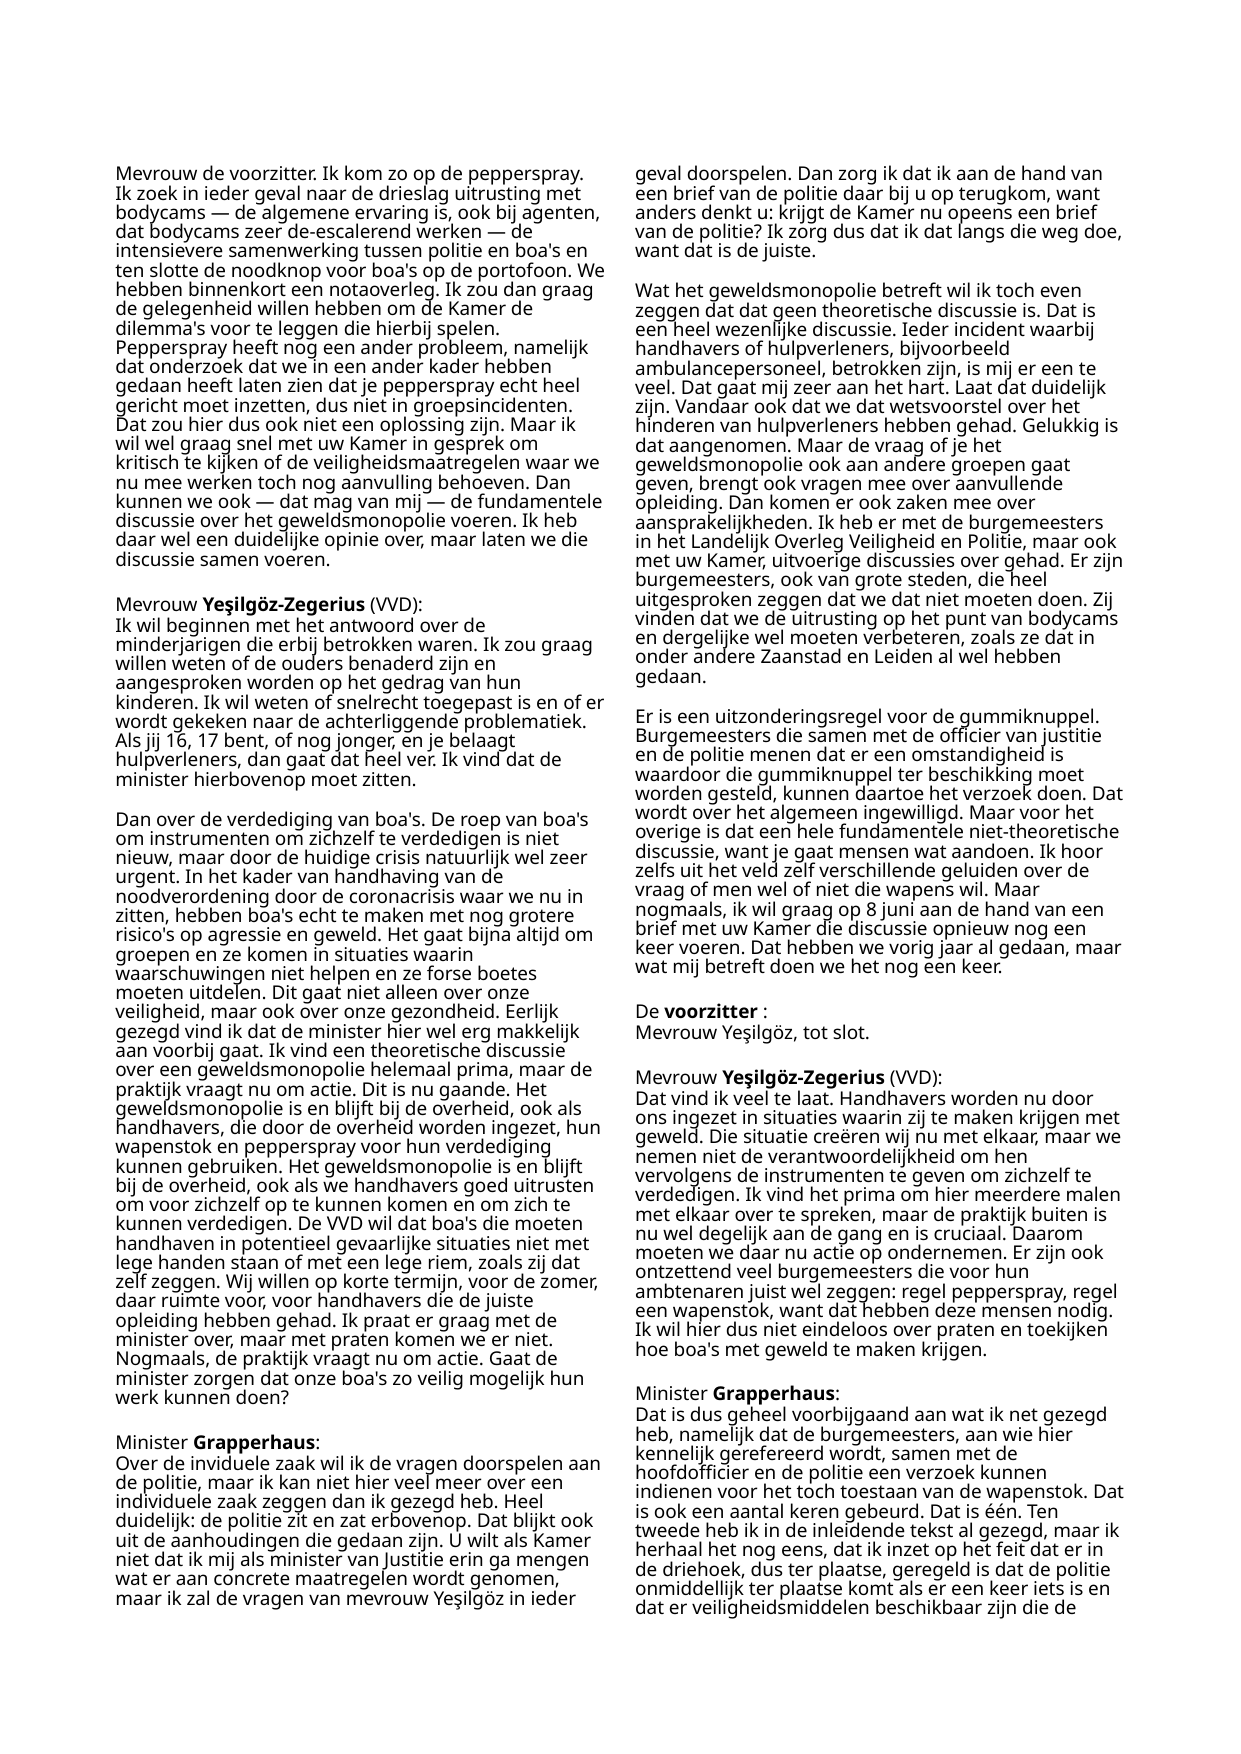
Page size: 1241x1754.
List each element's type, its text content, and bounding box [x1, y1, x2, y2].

text Dat is dus geheel voorbijgaand aan wat ik net gezegd heb, namelijk dat de burgemeesters, aan wie hier kennelijk gerefereerd wordt, samen met de hoofdofficier en de politie een verzoek kunnen indienen voor het toch toestaan van de wapenstok. Dat is ook een aantal keren gebeurd. Dat is één. Ten tweede heb ik in de inleidende tekst al gezegd, maar ik herhaal het nog eens, dat ik inzet op het feit dat er in de driehoek, dus ter plaatse, geregeld is dat de politie onmiddellijk ter plaatse komt als er een keer iets is en dat er veiligheidsmiddelen beschikbaar zijn die de [635, 1406, 1125, 1618]
text Mevrouw de voorzitter. Ik kom zo op de pepperspray. Ik zoek in ieder geval naar de drieslag uitrusting met bodycams — de algemene ervaring is, ook bij agenten, dat bodycams zeer de-escalerend werken — de intensievere samenwerking tussen politie en boa's en ten slotte de noodknop voor boa's op de portofoon. We hebben binnenkort een notaoverleg. Ik zou dan graag de gelegenheid willen hebben om de Kamer de dilemma's voor te leggen die hierbij spelen. Pepperspray heeft nog een ander probleem, namelijk dat onderzoek dat we in een ander kader hebben gedaan heeft laten zien dat je pepperspray echt heel gericht moet inzetten, dus niet in groepsincidenten. Dat zou hier dus ook niet een oplossing zijn. Maar ik wil wel graag snel met uw Kamer in gesprek om kritisch te kijken of de veiligheidsmaatregelen waar we nu mee werken toch nog aanvulling behoeven. Dan kunnen we ook — dat mag van mij — de fundamentele discussie over het geweldsmonopolie voeren. Ik heb daar wel een duidelijke opinie over, maar laten we die discussie samen voeren. [115, 165, 605, 570]
text De voorzitter : [635, 998, 1125, 1024]
text Over de inviduele zaak wil ik de vragen doorspelen aan de politie, maar ik kan niet hier veel meer over een individuele zaak zeggen dan ik gezegd heb. Heel duidelijk: de politie zit en zat erbovenop. Dat blijkt ook uit de aanhoudingen die gedaan zijn. U wilt als Kamer niet dat ik mij als minister van Justitie erin ga mengen wat er aan concrete maatregelen wordt genomen, maar ik zal de vragen van mevrouw Yeşilgöz in ieder [115, 1455, 605, 1609]
text Wat het geweldsmonopolie betreft wil ik toch even zeggen dat dat geen theoretische discussie is. Dat is een heel wezenlijke discussie. Ieder incident waarbij handhavers of hulpverleners, bijvoorbeeld ambulancepersoneel, betrokken zijn, is mij er een te veel. Dat gaat mij zeer aan het hart. Laat dat duidelijk zijn. Vandaar ook dat we dat wetsvoorstel over het hinderen van hulpverleners hebben gehad. Gelukkig is dat aangenomen. Maar de vraag of je het geweldsmonopolie ook aan andere groepen gaat geven, brengt ook vragen mee over aanvullende opleiding. Dan komen er ook zaken mee over aansprakelijkheden. Ik heb er met de burgemeesters in het Landelijk Overleg Veiligheid en Politie, maar ook met uw Kamer, uitvoerige discussies over gehad. Er zijn burgemeesters, ook van grote steden, die heel uitgesproken zeggen dat we dat niet moeten doen. Zij vinden dat we de uitrusting op het punt van bodycams en dergelijke wel moeten verbeteren, zoals ze dat in onder andere Zaanstad en Leiden al wel hebben gedaan. [635, 282, 1125, 687]
text Mevrouw Yeşilgöz-Zegerius (VVD): [115, 591, 605, 617]
text Dat vind ik veel te laat. Handhavers worden nu door ons ingezet in situaties waarin zij te maken krijgen met geweld. Die situatie creëren wij nu met elkaar, maar we nemen niet de verantwoordelijkheid om hen vervolgens de instrumenten te geven om zichzelf te verdedigen. Ik vind het prima om hier meerdere malen met elkaar over te spreken, maar de praktijk buiten is nu wel degelijk aan de gang en is cruciaal. Daarom moeten we daar nu actie op ondernemen. Er zijn ook ontzettend veel burgemeesters die voor hun ambtenaren juist wel zeggen: regel pepperspray, regel een wapenstok, want dat hebben deze mensen nodig. Ik wil hier dus niet eindeloos over praten en toekijken hoe boa's met geweld te maken krijgen. [635, 1090, 1125, 1360]
text Minister Grapperhaus: [635, 1381, 1125, 1406]
text Er is een uitzonderingsregel voor de gummiknuppel. Burgemeesters die samen met de officier van justitie en de politie menen dat er een omstandigheid is waardoor die gummiknuppel ter beschikking moet worden gesteld, kunnen daartoe het verzoek doen. Dat wordt over het algemeen ingewilligd. Maar voor het overige is dat een hele fundamentele niet-theoretische discussie, want je gaat mensen wat aandoen. Ik hoor zelfs uit het veld zelf verschillende geluiden over de vraag of men wel of niet die wapens wil. Maar nogmaals, ik wil graag op 8 juni aan de hand van een brief met uw Kamer die discussie opnieuw nog een keer voeren. Dat hebben we vorig jaar al gedaan, maar wat mij betreft doen we het nog een keer. [635, 708, 1125, 978]
text Mevrouw Yeşilgöz, tot slot. [635, 1024, 1125, 1043]
text Minister Grapperhaus: [115, 1429, 605, 1455]
text Dan over de verdediging van boa's. De roep van boa's om instrumenten om zichzelf te verdedigen is niet nieuw, maar door de huidige crisis natuurlijk wel zeer urgent. In het kader van handhaving van de noodverordening door de coronacrisis waar we nu in zitten, hebben boa's echt te maken met nog grotere risico's op agressie en geweld. Het gaat bijna altijd om groepen en ze komen in situaties waarin waarschuwingen niet helpen en ze forse boetes moeten uitdelen. Dit gaat niet alleen over onze veiligheid, maar ook over onze gezondheid. Eerlijk gezegd vind ik dat de minister hier wel erg makkelijk aan voorbij gaat. Ik vind een theoretische discussie over een geweldsmonopolie helemaal prima, maar de praktijk vraagt nu om actie. Dit is nu gaande. Het geweldsmonopolie is en blijft bij de overheid, ook als handhavers, die door de overheid worden ingezet, hun wapenstok en pepperspray voor hun verdediging kunnen gebruiken. Het geweldsmonopolie is en blijft bij de overheid, ook als we handhavers goed uitrusten om voor zichzelf op te kunnen komen en om zich te kunnen verdedigen. De VVD wil dat boa's die moeten handhaven in potentieel gevaarlijke situaties niet met lege handen staan of met een lege riem, zoals zij dat zelf zeggen. Wij willen op korte termijn, voor de zomer, daar ruimte voor, voor handhavers die de juiste opleiding hebben gehad. Ik praat er graag met de minister over, maar met praten komen we er niet. Nogmaals, de praktijk vraagt nu om actie. Gaat de minister zorgen dat onze boa's zo veilig mogelijk hun werk kunnen doen? [115, 811, 605, 1408]
text Ik wil beginnen met het antwoord over de minderjarigen die erbij betrokken waren. Ik zou graag willen weten of de ouders benaderd zijn en aangesproken worden op het gedrag van hun kinderen. Ik wil weten of snelrecht toegepast is en of er wordt gekeken naar de achterliggende problematiek. Als jij 16, 17 bent, of nog jonger, en je belaagt hulpverleners, dan gaat dat heel ver. Ik vind dat de minister hierbovenop moet zitten. [115, 617, 605, 790]
text Mevrouw Yeşilgöz-Zegerius (VVD): [635, 1064, 1125, 1090]
text geval doorspelen. Dan zorg ik dat ik aan de hand van een brief van de politie daar bij u op terugkom, want anders denkt u: krijgt de Kamer nu opeens een brief van de politie? Ik zorg dus dat ik dat langs die weg doe, want dat is de juiste. [635, 165, 1125, 262]
